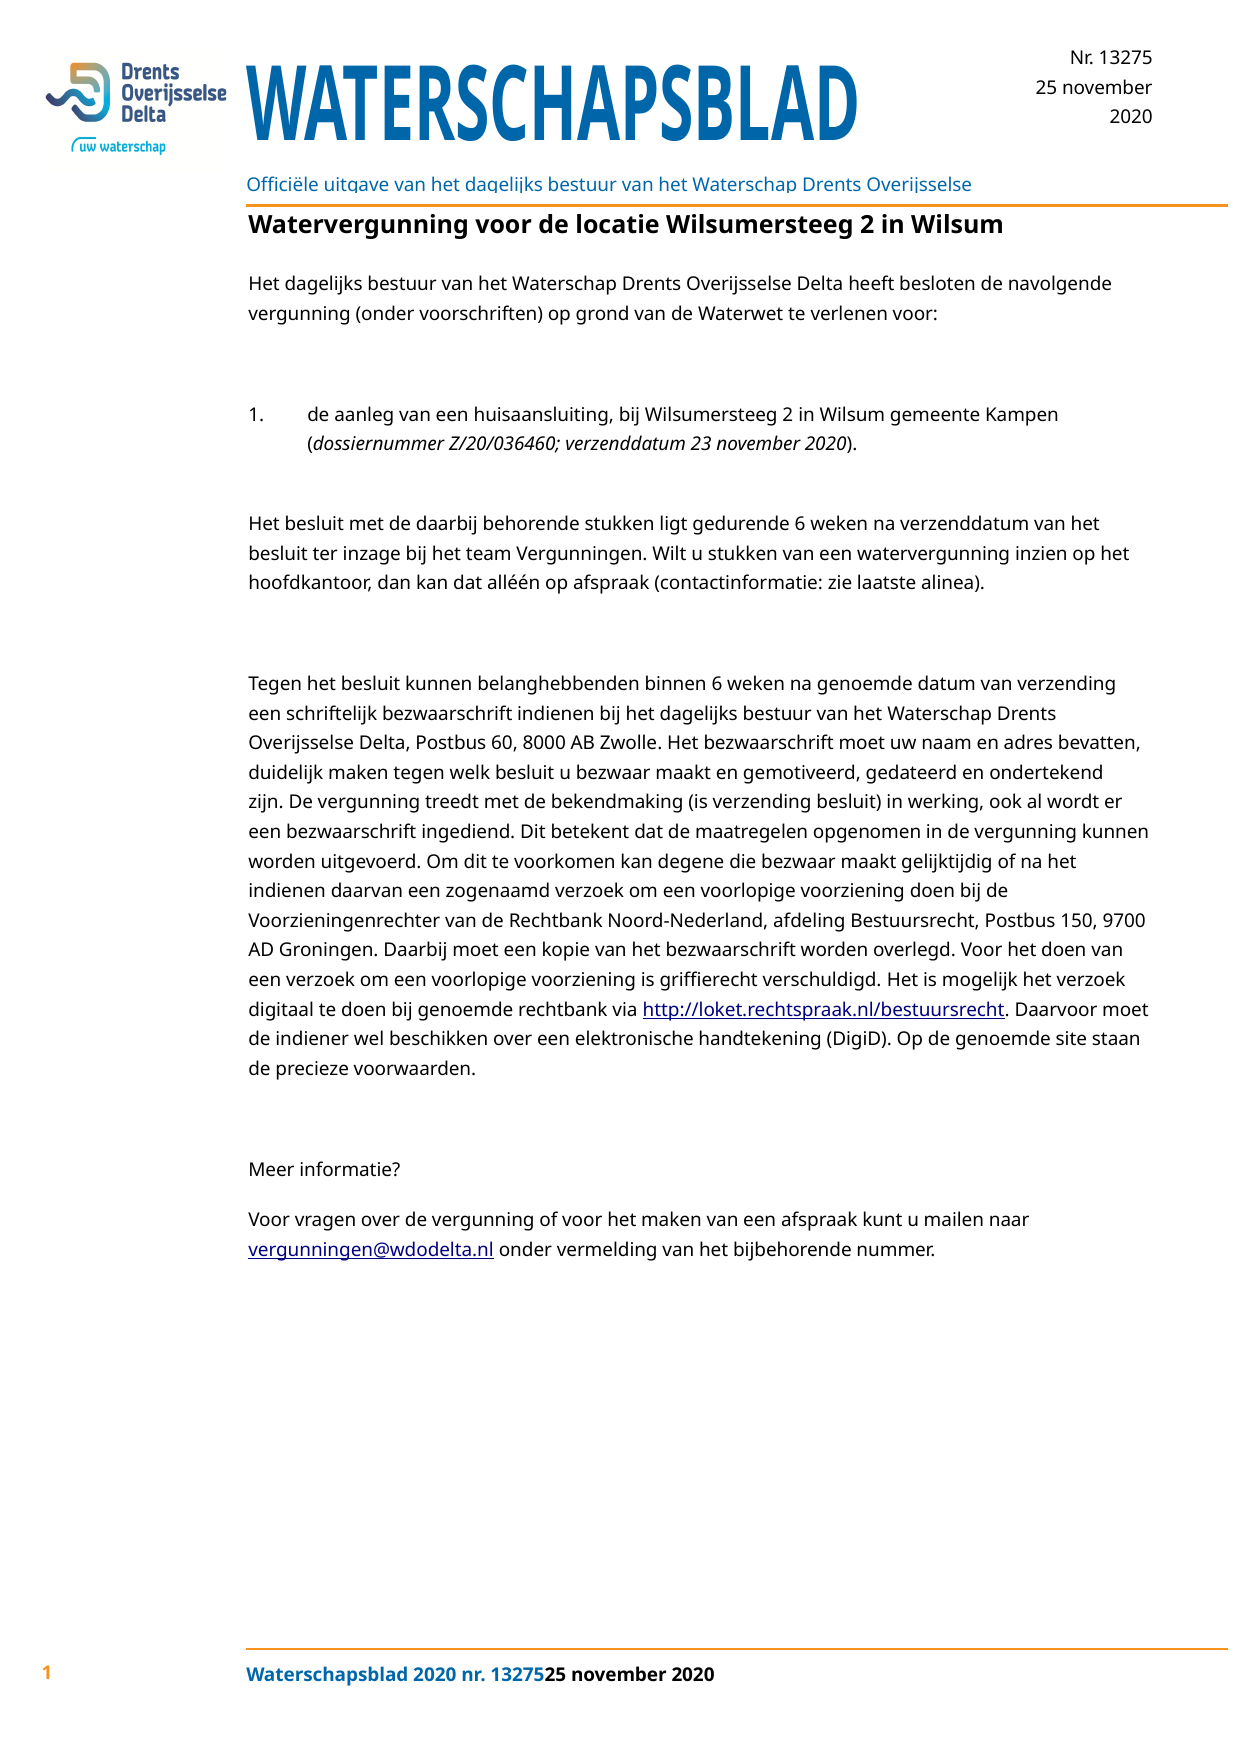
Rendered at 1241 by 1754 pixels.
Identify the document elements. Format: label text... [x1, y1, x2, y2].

text Tegen het besluit kunnen belanghebbenden binnen 6 weken na genoemde datum van verzending een schriftelijk bezwaarschrift indienen bij het dagelijks bestuur van het Waterschap Drents Overijsselse Delta, Postbus 60, 8000 AB Zwolle. Het bezwaarschrift moet uw naam en adres bevatten, duidelijk maken tegen welk besluit u bezwaar maakt en gemotiveerd, gedateerd en ondertekend zijn. De vergunning treedt met de bekendmaking (is verzending besluit) in werking, ook al wordt er een bezwaarschrift ingediend. Dit betekent dat de maatregelen opgenomen in de vergunning kunnen worden uitgevoerd. Om dit te voorkomen kan degene die bezwaar maakt gelijktijdig of na het indienen daarvan een zogenaamd verzoek om een voorlopige voorziening doen bij de Voorzieningenrechter van de Rechtbank Noord-Nederland, afdeling Bestuursrecht, Postbus 150, 9700 AD Groningen. Daarbij moet een kopie van het bezwaarschrift worden overlegd. Voor het doen van een verzoek om een voorlopige voorziening is griffierecht verschuldigd. Het is mogelijk het verzoek digitaal te doen bij genoemde rechtbank via http://loket.rechtspraak.nl/bestuursrecht. Daarvoor moet de indiener wel beschikken over een elektronische handtekening (DigiD). Op de genoemde site staan de precieze voorwaarden. [248, 670, 1152, 1081]
text Meer informatie? [248, 1156, 1152, 1181]
list de aanleg van een huisaansluiting, bij Wilsumersteeg 2 in Wilsum gemeente Kampen (dossiernummer Z/20/036460; verzenddatum 23 november 2020). [248, 401, 1152, 456]
text Watervergunning voor de locatie Wilsumersteeg 2 in Wilsum [248, 207, 1152, 241]
picture [41, 47, 231, 172]
text Het besluit met de daarbij behorende stukken ligt gedurende 6 weken na verzenddatum van het besluit ter inzage bij het team Vergunningen. Wilt u stukken van een watervergunning inzien op het hoofdkantoor, dan kan dat alléén op afspraak (contactinformatie: zie laatste alinea). [248, 510, 1152, 595]
text Het dagelijks bestuur van het Waterschap Drents Overijsselse Delta heeft besloten de navolgende vergunning (onder voorschriften) op grond van de Waterwet te verlenen voor: [248, 270, 1152, 326]
text Voor vragen over de vergunning of voor het maken van een afspraak kunt u mailen naar vergunningen@wdodelta.nl onder vermelding van het bijbehorende nummer. [248, 1206, 1152, 1261]
